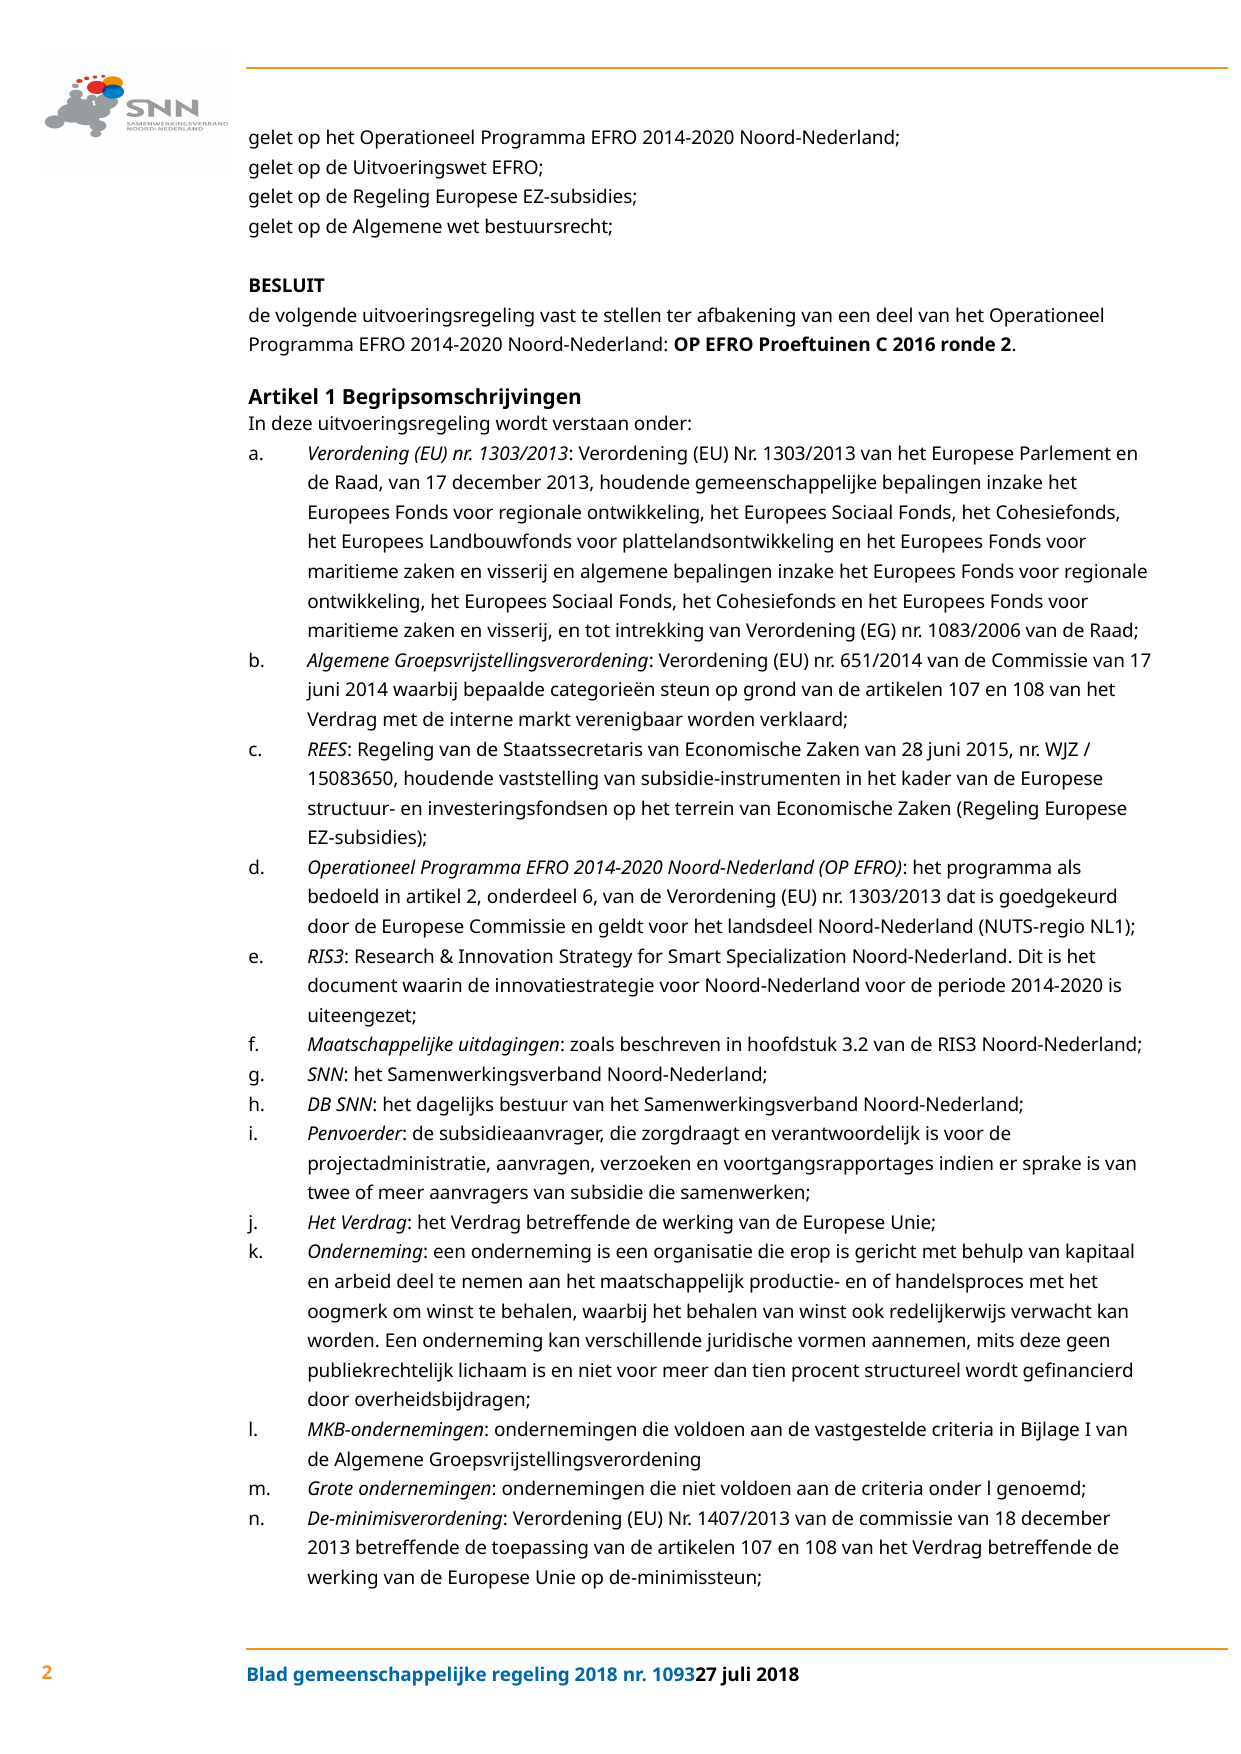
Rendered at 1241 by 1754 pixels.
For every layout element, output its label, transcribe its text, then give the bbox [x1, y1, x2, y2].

text BESLUIT [248, 272, 1152, 298]
list Algemene Groepsvrijstellingsverordening: Verordening (EU) nr. 651/2014 van de Commissie van 17 juni 2014 waarbij bepaalde categorieën steun op grond van de artikelen 107 en 108 van het Verdrag met de interne markt verenigbaar worden verklaard; [248, 647, 1152, 732]
list REES: Regeling van de Staatssecretaris van Economische Zaken van 28 juni 2015, nr. WJZ / 15083650, houdende vaststelling van subsidie-instrumenten in het kader van de Europese structuur- en investeringsfondsen op het terrein van Economische Zaken (Regeling Europese EZ-subsidies); [248, 736, 1152, 850]
list Maatschappelijke uitdagingen: zoals beschreven in hoofdstuk 3.2 van de RIS3 Noord-Nederland; [248, 1032, 1152, 1057]
list Verordening (EU) nr. 1303/2013: Verordening (EU) Nr. 1303/2013 van het Europese Parlement en de Raad, van 17 december 2013, houdende gemeenschappelijke bepalingen inzake het Europees Fonds voor regionale ontwikkeling, het Europees Sociaal Fonds, het Cohesiefonds, het Europees Landbouwfonds voor plattelandsontwikkeling en het Europees Fonds voor maritieme zaken en visserij en algemene bepalingen inzake het Europees Fonds voor regionale ontwikkeling, het Europees Sociaal Fonds, het Cohesiefonds en het Europees Fonds voor maritieme zaken en visserij, en tot intrekking van Verordening (EG) nr. 1083/2006 van de Raad; [248, 440, 1152, 643]
text gelet op de Uitvoeringswet EFRO; [248, 154, 1152, 180]
list RIS3: Research & Innovation Strategy for Smart Specialization Noord-Nederland. Dit is het document waarin de innovatiestrategie voor Noord-Nederland voor de periode 2014-2020 is uiteengezet; [248, 943, 1152, 1028]
text In deze uitvoeringsregeling wordt verstaan onder: [248, 410, 1152, 436]
list Penvoerder: de subsidieaanvrager, die zorgdraagt en verantwoordelijk is voor de projectadministratie, aanvragen, verzoeken en voortgangsrapportages indien er sprake is van twee of meer aanvragers van subsidie die samenwerken; [248, 1120, 1152, 1205]
text gelet op de Algemene wet bestuursrecht; [248, 213, 1152, 239]
picture [41, 47, 231, 172]
list Grote ondernemingen: ondernemingen die niet voldoen aan de criteria onder l genoemd; [248, 1475, 1152, 1501]
list Het Verdrag: het Verdrag betreffende de werking van de Europese Unie; [248, 1209, 1152, 1235]
list DB SNN: het dagelijks bestuur van het Samenwerkingsverband Noord-Nederland; [248, 1091, 1152, 1116]
list Onderneming: een onderneming is een organisatie die erop is gericht met behulp van kapitaal en arbeid deel te nemen aan het maatschappelijk productie- en of handelsproces met het oogmerk om winst te behalen, waarbij het behalen van winst ook redelijkerwijs verwacht kan worden. Een onderneming kan verschillende juridische vormen aannemen, mits deze geen publiekrechtelijk lichaam is en niet voor meer dan tien procent structureel wordt gefinancierd door overheidsbijdragen; [248, 1239, 1152, 1412]
list MKB-ondernemingen: ondernemingen die voldoen aan de vastgestelde criteria in Bijlage I van de Algemene Groepsvrijstellingsverordening [248, 1416, 1152, 1471]
list Operationeel Programma EFRO 2014-2020 Noord-Nederland (OP EFRO): het programma als bedoeld in artikel 2, onderdeel 6, van de Verordening (EU) nr. 1303/2013 dat is goedgekeurd door de Europese Commissie en geldt voor het landsdeel Noord-Nederland (NUTS-regio NL1); [248, 854, 1152, 939]
text de volgende uitvoeringsregeling vast te stellen ter afbakening van een deel van het Operationeel Programma EFRO 2014-2020 Noord-Nederland: OP EFRO Proeftuinen C 2016 ronde 2. [248, 302, 1152, 357]
text Artikel 1 Begripsomschrijvingen [248, 382, 1152, 410]
text gelet op de Regeling Europese EZ-subsidies; [248, 183, 1152, 209]
text gelet op het Operationeel Programma EFRO 2014-2020 Noord-Nederland; [248, 124, 1152, 150]
list De-minimisverordening: Verordening (EU) Nr. 1407/2013 van de commissie van 18 december 2013 betreffende de toepassing van de artikelen 107 en 108 van het Verdrag betreffende de werking van de Europese Unie op de-minimissteun; [248, 1505, 1152, 1590]
list SNN: het Samenwerkingsverband Noord-Nederland; [248, 1061, 1152, 1087]
